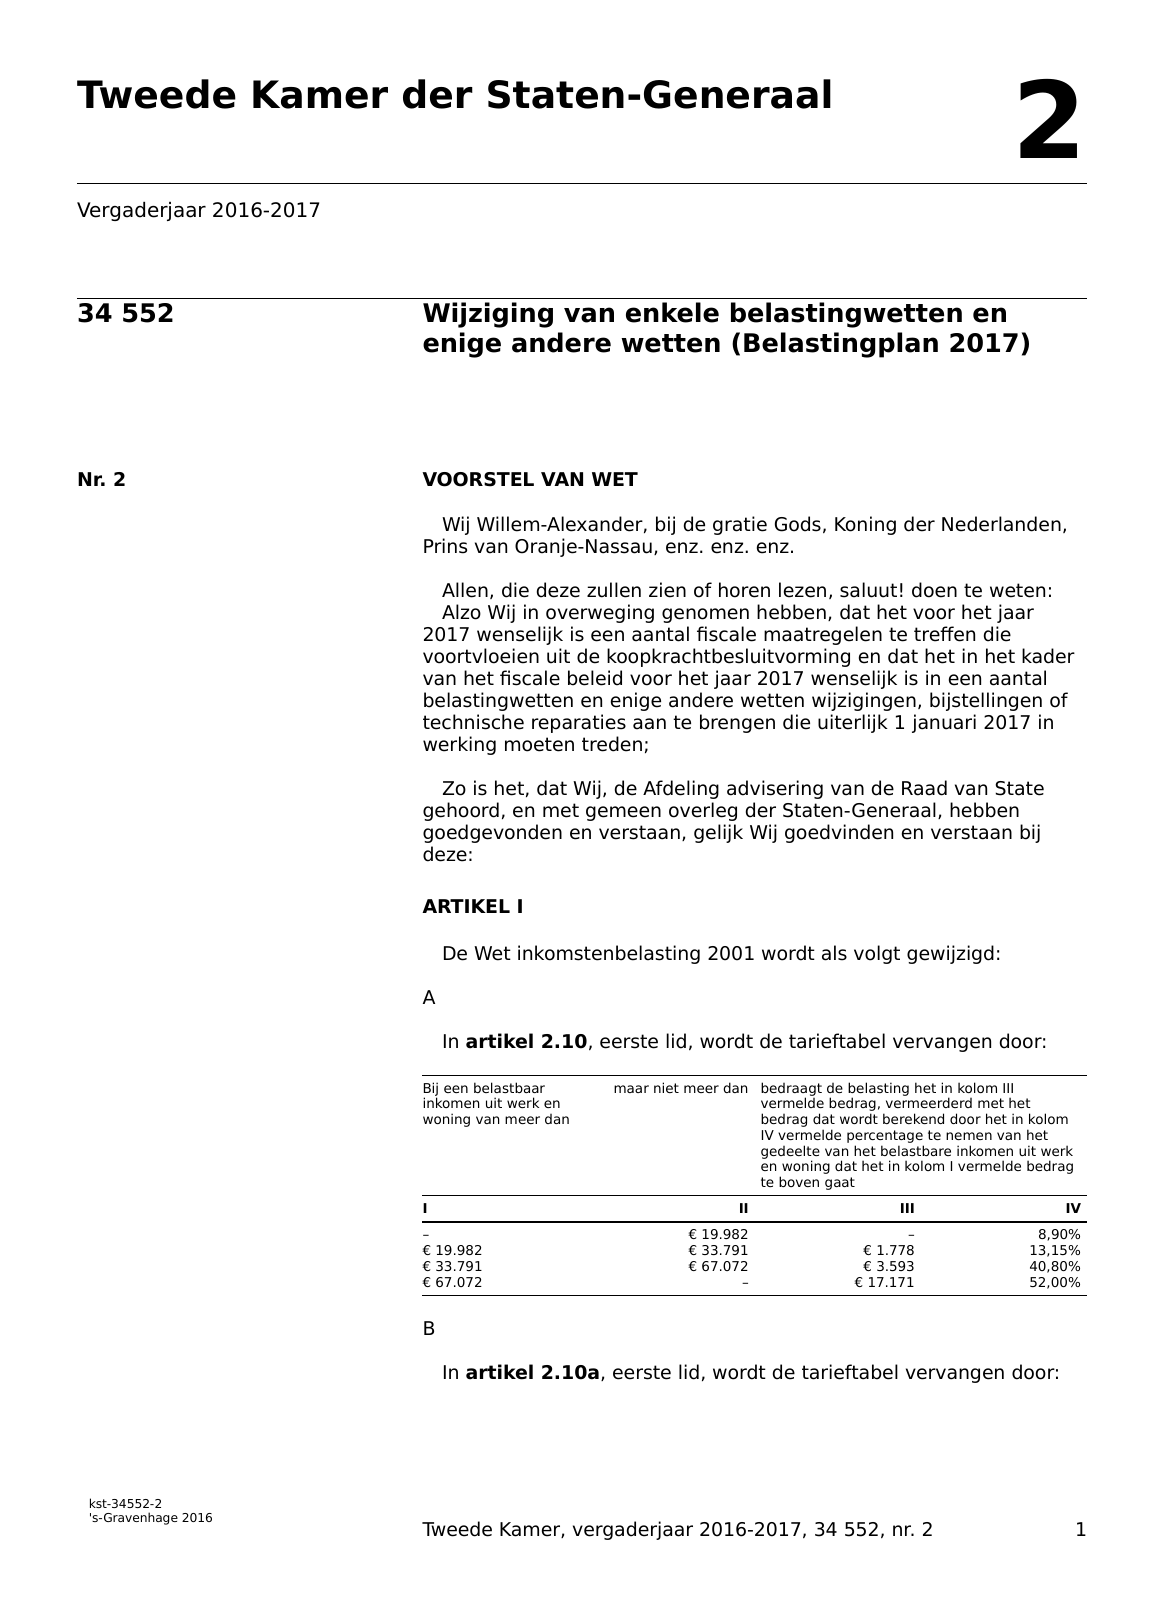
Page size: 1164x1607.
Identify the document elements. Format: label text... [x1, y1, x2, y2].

text Alzo Wij in overweging genomen hebben, dat het voor het jaar 2017 wenselijk is een aantal fiscale maatregelen te treffen die voortvloeien uit de koopkrachtbesluitvorming en dat het in het kader van het fiscale beleid voor het jaar 2017 wenselijk is in een aantal belastingwetten en enige andere wetten wijzigingen, bijstellingen of technische reparaties aan te brengen die uiterlijk 1 januari 2017 in werking moeten treden; [422, 602, 1087, 756]
text De Wet inkomstenbelasting 2001 wordt als volgt gewijzigd: [422, 943, 1087, 964]
table_cell 8,90% [921, 1223, 1087, 1243]
table_header bedraagt de belasting het in kolom III vermelde bedrag, vermeerderd met het bedrag dat wordt berekend door het in kolom IV vermelde percentage te nemen van het gedeelte van het belastbare inkomen uit werk en woning dat het in kolom I vermelde bedrag te boven gaat [754, 1076, 1087, 1195]
table_cell Vergaderjaar 2016-2017 [77, 184, 1087, 298]
table_cell 52,00% [921, 1274, 1087, 1295]
text Allen, die deze zullen zien of horen lezen, saluut! doen te weten: [422, 580, 1087, 602]
subtitle ARTIKEL I [422, 896, 1087, 918]
table_cell € 19.982 [422, 1243, 588, 1259]
table_cell € 1.778 [754, 1243, 921, 1259]
table_header 2 [886, 59, 1087, 183]
table_cell – [588, 1274, 754, 1295]
table_cell € 67.072 [422, 1274, 588, 1295]
table_cell € 17.171 [754, 1274, 921, 1295]
table_cell – [754, 1223, 921, 1243]
table_cell € 33.791 [588, 1243, 754, 1259]
text In artikel 2.10a, eerste lid, wordt de tarieftabel vervangen door: [422, 1362, 1087, 1384]
table_cell € 3.593 [754, 1259, 921, 1274]
table_header Tweede Kamer der Staten-Generaal [77, 59, 886, 183]
text Zo is het, dat Wij, de Afdeling advisering van de Raad van State gehoord, en met gemeen overleg der Staten-Generaal, hebben goedgevonden en verstaan, gelijk Wij goedvinden en verstaan bij deze: [422, 778, 1087, 866]
table_cell 13,15% [921, 1243, 1087, 1259]
table_cell € 19.982 [588, 1223, 754, 1243]
table_cell II [588, 1196, 754, 1221]
table_cell III [754, 1196, 921, 1221]
table_cell IV [921, 1196, 1087, 1221]
table_cell 40,80% [921, 1259, 1087, 1274]
table_cell € 33.791 [422, 1259, 588, 1274]
text In artikel 2.10, eerste lid, wordt de tarieftabel vervangen door: [422, 1031, 1087, 1053]
text A [422, 987, 1087, 1009]
text kst-34552-2 [88, 1497, 323, 1511]
table_cell € 67.072 [588, 1259, 754, 1274]
table_cell – [422, 1223, 588, 1243]
text 's-Gravenhage 2016 [88, 1511, 323, 1525]
subtitle 34 552 Wijziging van enkele belastingwetten en enige andere wetten (Belastingplan 2017) [77, 299, 1087, 358]
text B [422, 1318, 1087, 1340]
table_header Bij een belastbaar inkomen uit werk en woning van meer dan [422, 1076, 588, 1195]
text Wij Willem-Alexander, bij de gratie Gods, Koning der Nederlanden, Prins van Oranje-Nassau, enz. enz. enz. [422, 513, 1087, 557]
subtitle Nr. 2 VOORSTEL VAN WET [77, 469, 1087, 491]
table_cell I [422, 1196, 588, 1221]
table_header maar niet meer dan [588, 1076, 754, 1195]
